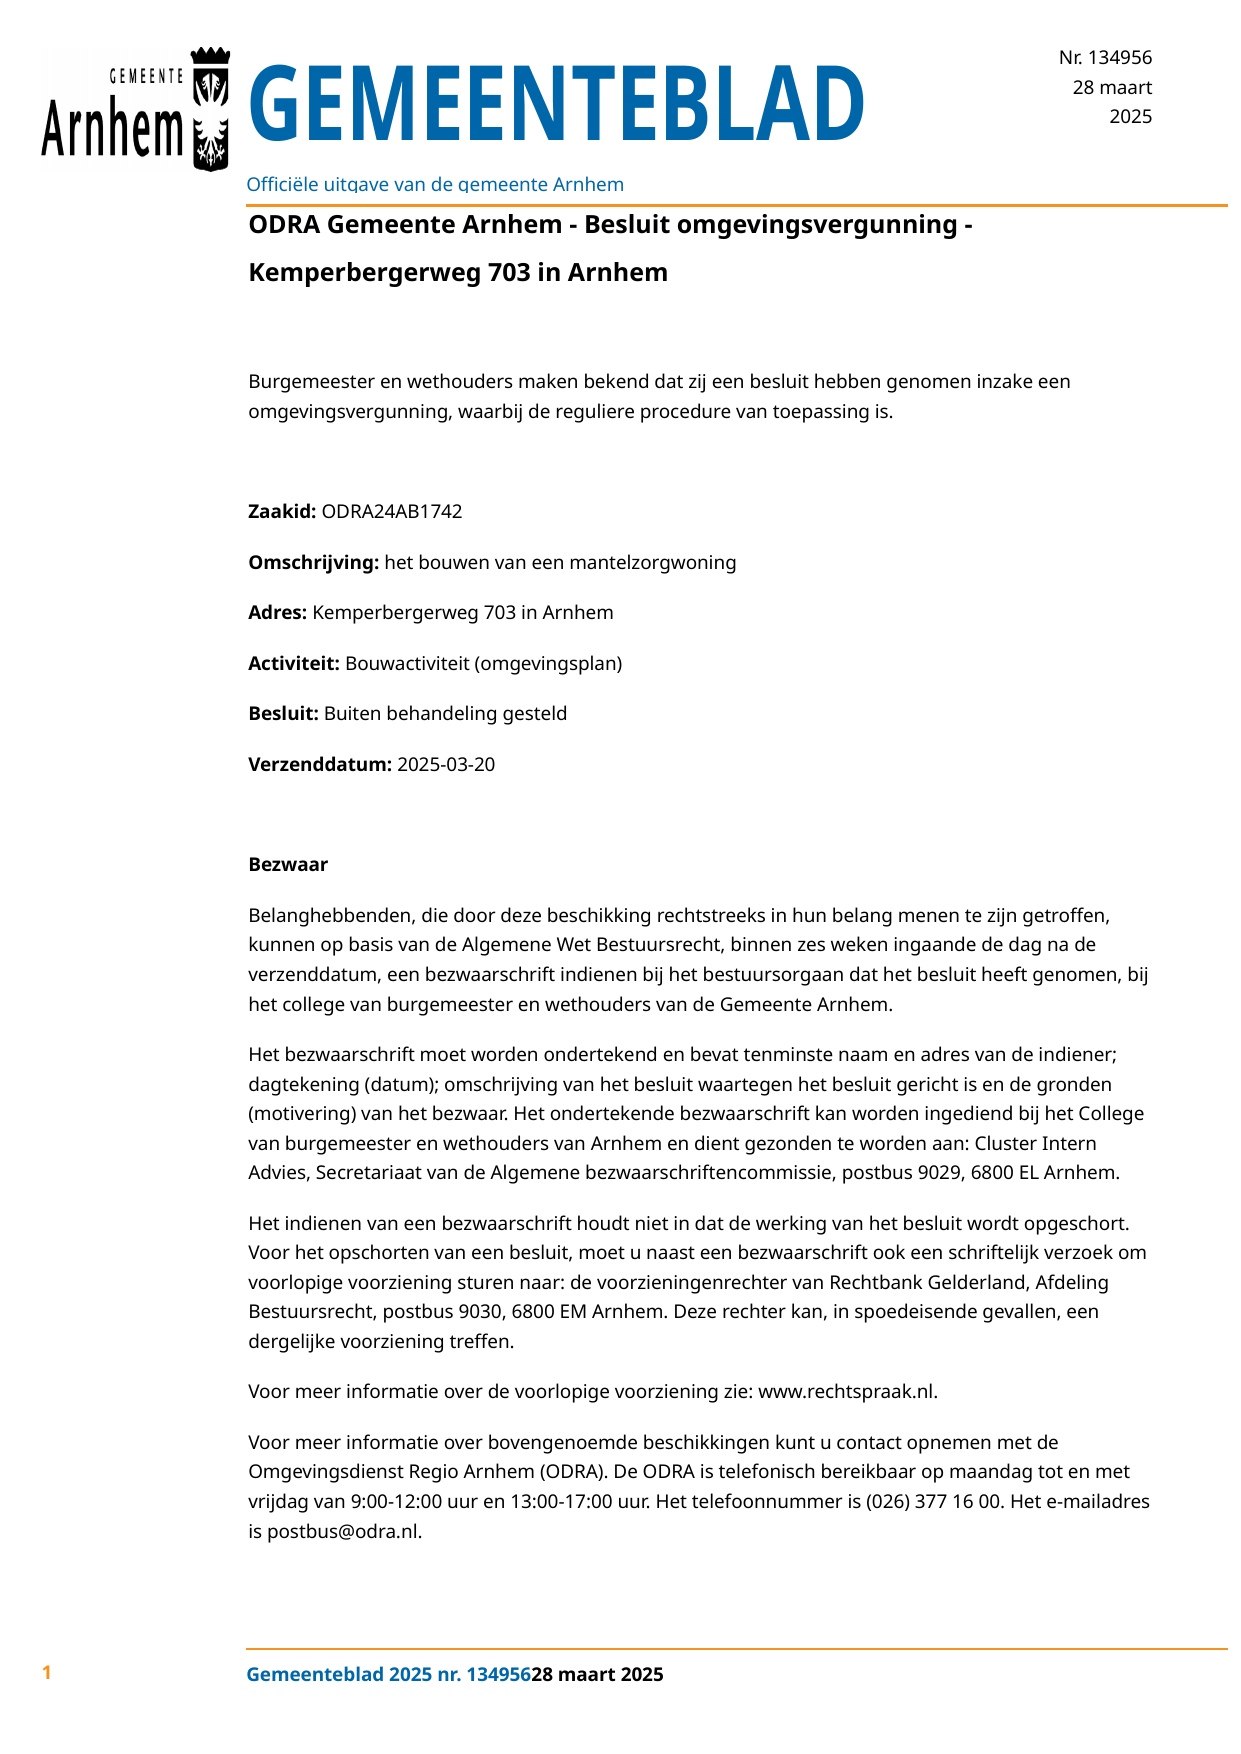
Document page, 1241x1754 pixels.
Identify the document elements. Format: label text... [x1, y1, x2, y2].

text ODRA Gemeente Arnhem - Besluit omgevingsvergunning - Kemperbergerweg 703 in Arnhem [248, 207, 1152, 288]
text Omschrijving: het bouwen van een mantelzorgwoning [248, 549, 1152, 575]
text Verzenddatum: 2025-03-20 [248, 751, 1152, 777]
text Het indienen van een bezwaarschrift houdt niet in dat de werking van het besluit wordt opgeschort. Voor het opschorten van een besluit, moet u naast een bezwaarschrift ook een schriftelijk verzoek om voorlopige voorziening sturen naar: de voorzieningenrechter van Rechtbank Gelderland, Afdeling Bestuursrecht, postbus 9030, 6800 EM Arnhem. Deze rechter kan, in spoedeisende gevallen, een dergelijke voorziening treffen. [248, 1210, 1152, 1354]
text Zaakid: ODRA24AB1742 [248, 499, 1152, 524]
picture [41, 47, 231, 172]
text Voor meer informatie over bovengenoemde beschikkingen kunt u contact opnemen met de Omgevingsdienst Regio Arnhem (ODRA). De ODRA is telefonisch bereikbaar op maandag tot en met vrijdag van 9:00-12:00 uur en 13:00-17:00 uur. Het telefoonnummer is (026) 377 16 00. Het e-mailadres is postbus@odra.nl. [248, 1429, 1152, 1544]
text Activiteit: Bouwactiviteit (omgevingsplan) [248, 650, 1152, 676]
text Voor meer informatie over de voorlopige voorziening zie: www.rechtspraak.nl. [248, 1379, 1152, 1404]
text Belanghebbenden, die door deze beschikking rechtstreeks in hun belang menen te zijn getroffen, kunnen op basis van de Algemene Wet Bestuursrecht, binnen zes weken ingaande de dag na de verzenddatum, een bezwaarschrift indienen bij het bestuursorgaan dat het besluit heeft genomen, bij het college van burgemeester en wethouders van de Gemeente Arnhem. [248, 902, 1152, 1017]
text Adres: Kemperbergerweg 703 in Arnhem [248, 599, 1152, 625]
text Besluit: Buiten behandeling gesteld [248, 700, 1152, 726]
text Het bezwaarschrift moet worden ondertekend en bevat tenminste naam en adres van de indiener; dagtekening (datum); omschrijving van het besluit waartegen het besluit gericht is en de gronden (motivering) van het bezwaar. Het ondertekende bezwaarschrift kan worden ingediend bij het College van burgemeester en wethouders van Arnhem en dient gezonden te worden aan: Cluster Intern Advies, Secretariaat van de Algemene bezwaarschriftencommissie, postbus 9029, 6800 EL Arnhem. [248, 1041, 1152, 1185]
text Bezwaar [248, 852, 1152, 877]
text Burgemeester en wethouders maken bekend dat zij een besluit hebben genomen inzake een omgevingsvergunning, waarbij de reguliere procedure van toepassing is. [248, 368, 1152, 424]
